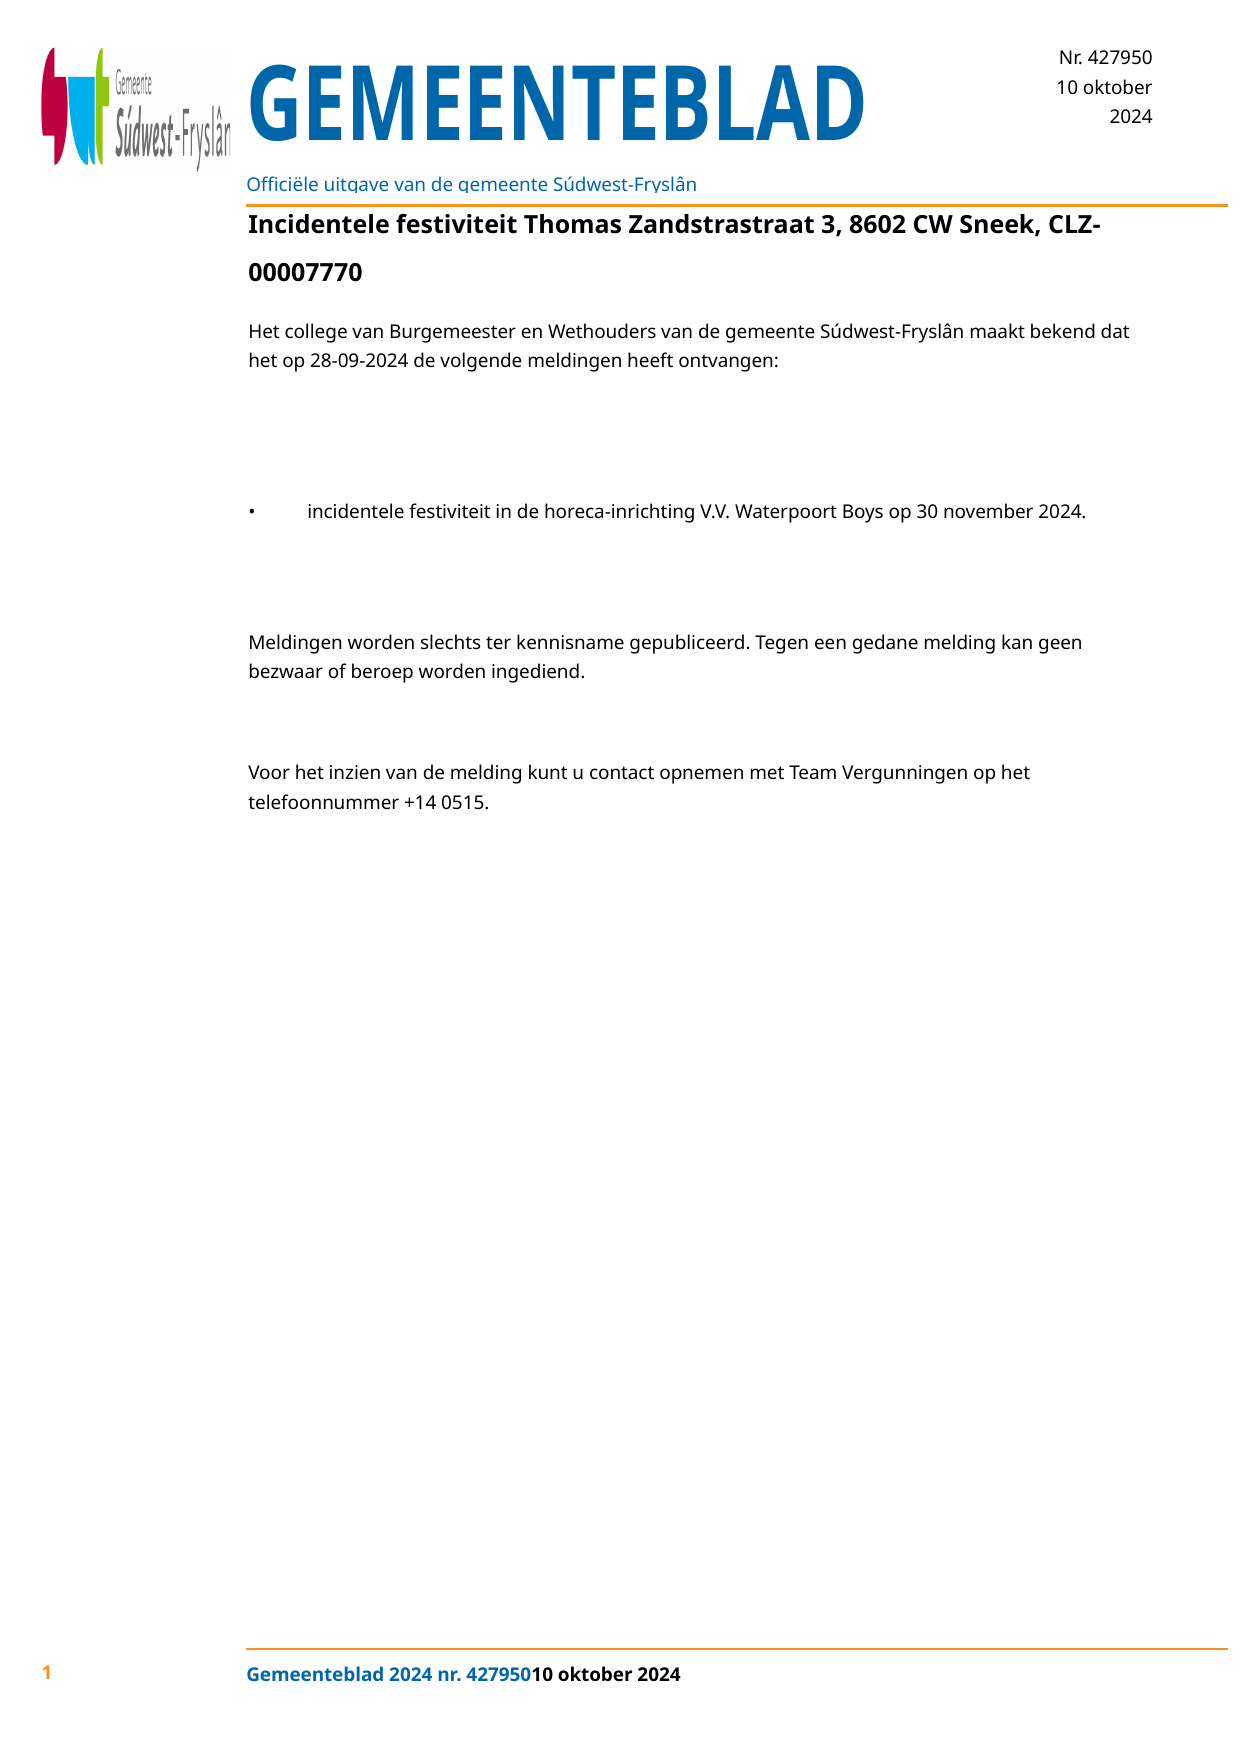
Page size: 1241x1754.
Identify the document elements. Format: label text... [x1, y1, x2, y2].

text Voor het inzien van de melding kunt u contact opnemen met Team Vergunningen op het telefoonnummer +14 0515. [248, 759, 1152, 815]
list incidentele festiviteit in de horeca-inrichting V.V. Waterpoort Boys op 30 november 2024. [248, 499, 1152, 524]
text Incidentele festiviteit Thomas Zandstrastraat 3, 8602 CW Sneek, CLZ-00007770 [248, 207, 1152, 288]
text Het college van Burgemeester en Wethouders van de gemeente Súdwest-Fryslân maakt bekend dat het op 28-09-2024 de volgende meldingen heeft ontvangen: [248, 318, 1152, 373]
text Meldingen worden slechts ter kennisname gepubliceerd. Tegen een gedane melding kan geen bezwaar of beroep worden ingediend. [248, 629, 1152, 684]
picture [41, 47, 231, 172]
